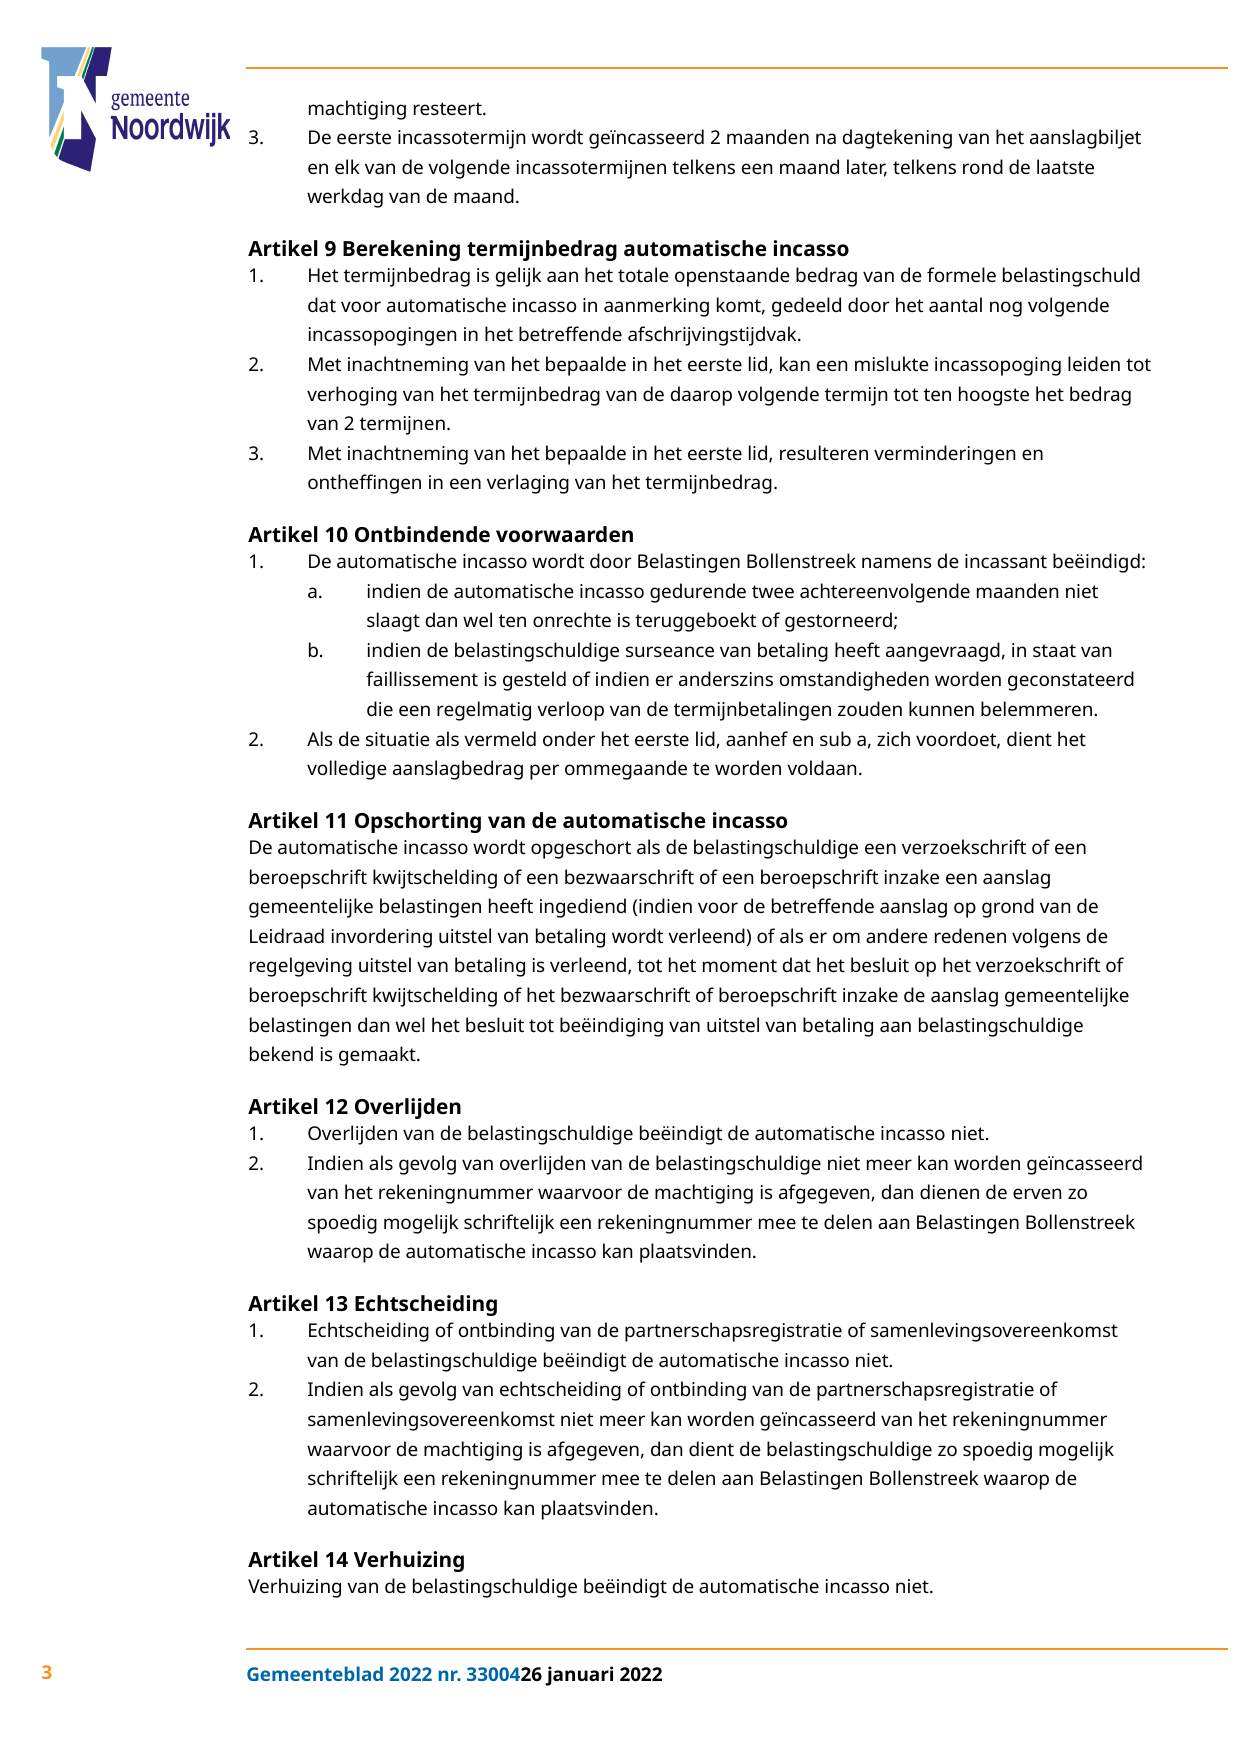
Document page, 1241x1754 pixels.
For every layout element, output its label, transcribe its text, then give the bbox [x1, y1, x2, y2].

list Echtscheiding of ontbinding van de partnerschapsregistratie of samenlevingsovereenkomst van de belastingschuldige beëindigt de automatische incasso niet. [248, 1317, 1152, 1373]
text Artikel 12 Overlijden [248, 1092, 1152, 1120]
list Het termijnbedrag is gelijk aan het totale openstaande bedrag van de formele belastingschuld dat voor automatische incasso in aanmerking komt, gedeeld door het aantal nog volgende incassopogingen in het betreffende afschrijvingstijdvak. [248, 262, 1152, 347]
list De eerste incassotermijn wordt geïncasseerd 2 maanden na dagtekening van het aanslagbiljet en elk van de volgende incassotermijnen telkens een maand later, telkens rond de laatste werkdag van de maand. [248, 124, 1152, 209]
list De automatische incasso wordt door Belastingen Bollenstreek namens de incassant beëindigd: [248, 548, 1152, 574]
list indien de automatische incasso gedurende twee achtereenvolgende maanden niet slaagt dan wel ten onrechte is teruggeboekt of gestorneerd; [307, 578, 1152, 633]
text Artikel 13 Echtscheiding [248, 1289, 1152, 1317]
text Artikel 11 Opschorting van de automatische incasso [248, 806, 1152, 834]
list Met inachtneming van het bepaalde in het eerste lid, resulteren verminderingen en ontheffingen in een verlaging van het termijnbedrag. [248, 440, 1152, 495]
list machtiging resteert. [248, 95, 1152, 121]
text Artikel 10 Ontbindende voorwaarden [248, 520, 1152, 548]
text Artikel 14 Verhuizing [248, 1545, 1152, 1574]
list Indien als gevolg van echtscheiding of ontbinding van de partnerschapsregistratie of samenlevingsovereenkomst niet meer kan worden geïncasseerd van het rekeningnummer waarvoor de machtiging is afgegeven, dan dient de belastingschuldige zo spoedig mogelijk schriftelijk een rekeningnummer mee te delen aan Belastingen Bollenstreek waarop de automatische incasso kan plaatsvinden. [248, 1377, 1152, 1521]
list Met inachtneming van het bepaalde in het eerste lid, kan een mislukte incassopoging leiden tot verhoging van het termijnbedrag van de daarop volgende termijn tot ten hoogste het bedrag van 2 termijnen. [248, 351, 1152, 436]
list Indien als gevolg van overlijden van de belastingschuldige niet meer kan worden geïncasseerd van het rekeningnummer waarvoor de machtiging is afgegeven, dan dienen de erven zo spoedig mogelijk schriftelijk een rekeningnummer mee te delen aan Belastingen Bollenstreek waarop de automatische incasso kan plaatsvinden. [248, 1150, 1152, 1264]
picture [41, 47, 231, 172]
text De automatische incasso wordt opgeschort als de belastingschuldige een verzoekschrift of een beroepschrift kwijtschelding of een bezwaarschrift of een beroepschrift inzake een aanslag gemeentelijke belastingen heeft ingediend (indien voor de betreffende aanslag op grond van de Leidraad invordering uitstel van betaling wordt verleend) of als er om andere redenen volgens de regelgeving uitstel van betaling is verleend, tot het moment dat het besluit op het verzoekschrift of beroepschrift kwijtschelding of het bezwaarschrift of beroepschrift inzake de aanslag gemeentelijke belastingen dan wel het besluit tot beëindiging van uitstel van betaling aan belastingschuldige bekend is gemaakt. [248, 834, 1152, 1067]
list Als de situatie als vermeld onder het eerste lid, aanhef en sub a, zich voordoet, dient het volledige aanslagbedrag per ommegaande te worden voldaan. [248, 726, 1152, 781]
list indien de belastingschuldige surseance van betaling heeft aangevraagd, in staat van faillissement is gesteld of indien er anderszins omstandigheden worden geconstateerd die een regelmatig verloop van de termijnbetalingen zouden kunnen belemmeren. [307, 637, 1152, 722]
text Verhuizing van de belastingschuldige beëindigt de automatische incasso niet. [248, 1574, 1152, 1599]
text Artikel 9 Berekening termijnbedrag automatische incasso [248, 234, 1152, 262]
list Overlijden van de belastingschuldige beëindigt de automatische incasso niet. [248, 1120, 1152, 1146]
